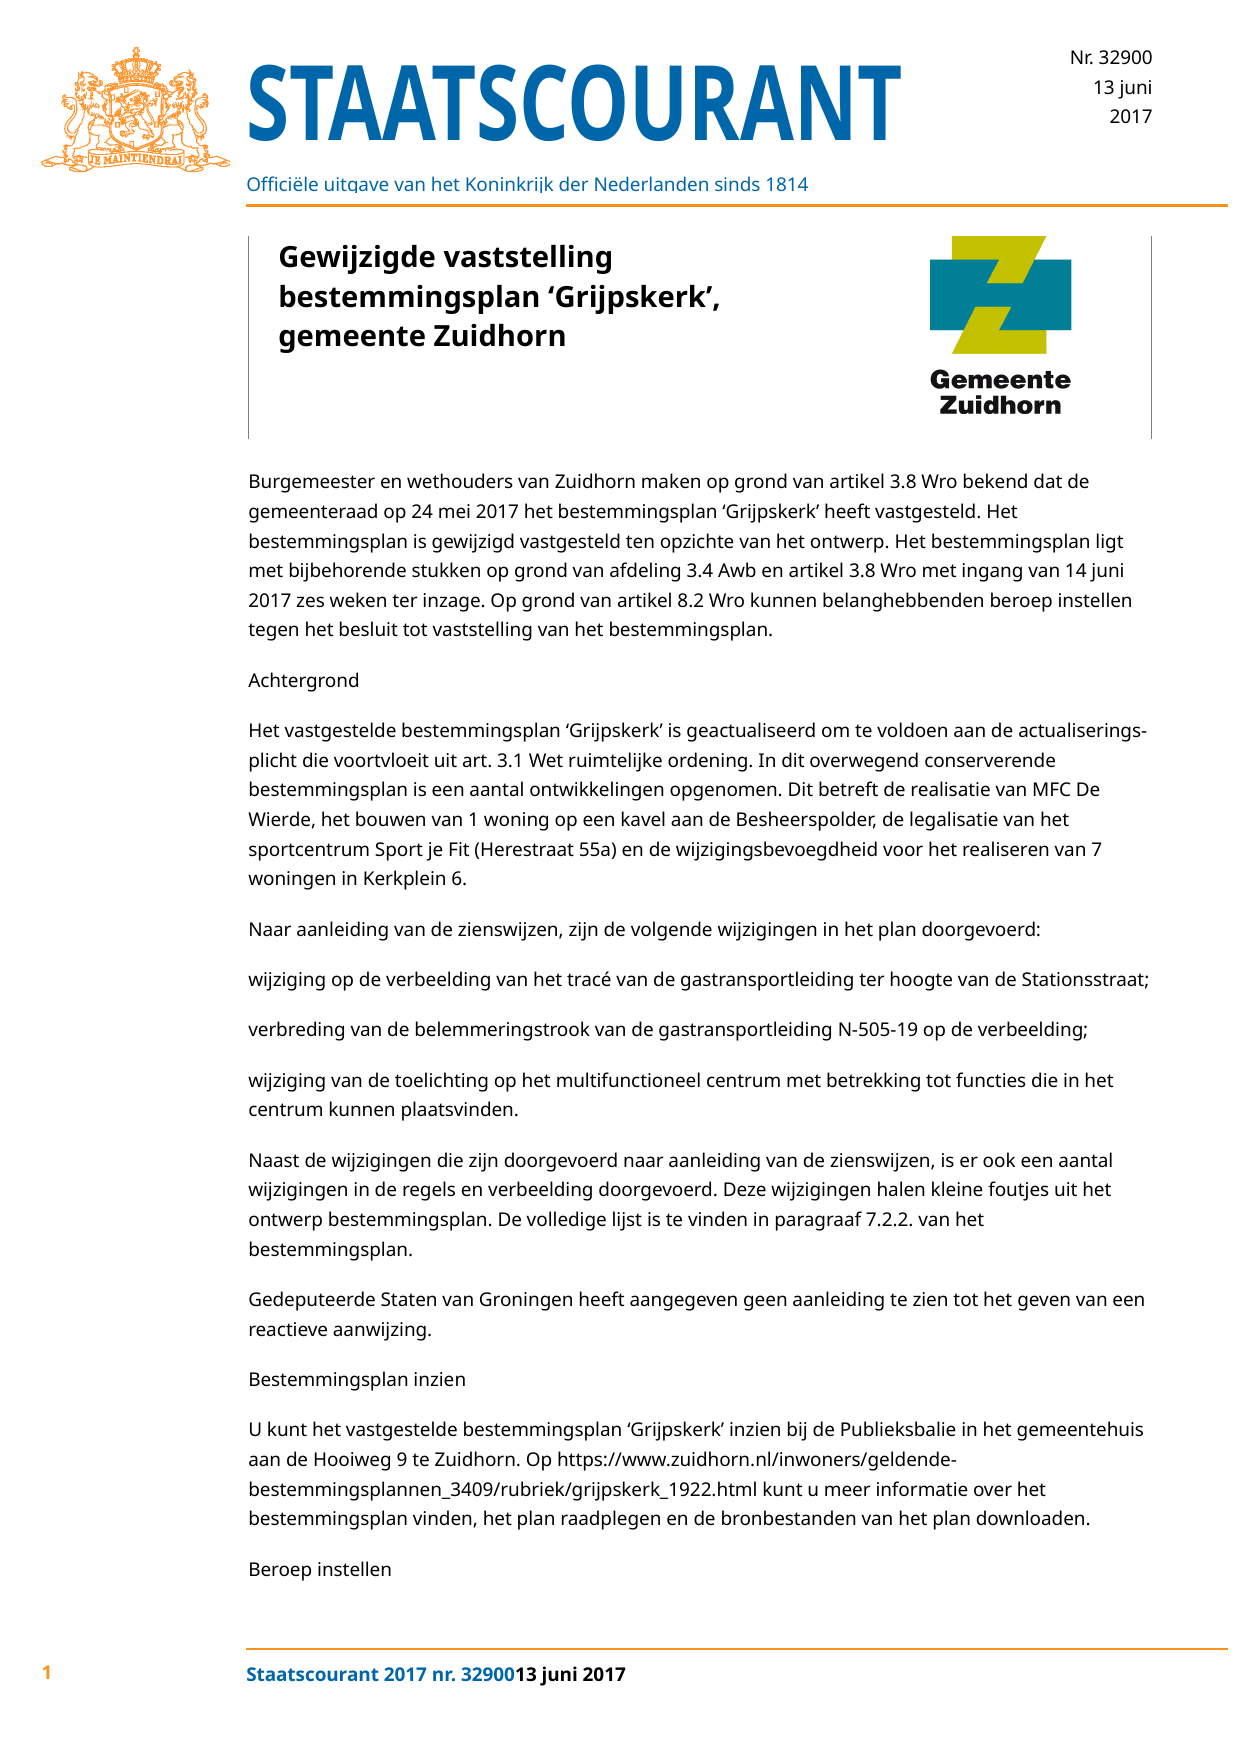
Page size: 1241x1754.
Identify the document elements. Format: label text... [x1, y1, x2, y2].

text verbreding van de belemmeringstrook van de gastransportleiding N-505-19 op de verbeelding; [248, 1017, 1152, 1042]
text Burgemeester en wethouders van Zuidhorn maken op grond van artikel 3.8 Wro bekend dat de gemeenteraad op 24 mei 2017 het bestemmingsplan ‘Grijpskerk’ heeft vastgesteld. Het bestemmingsplan is gewijzigd vastgesteld ten opzichte van het ontwerp. Het bestemmingsplan ligt met bijbehorende stukken op grond van afdeling 3.4 Awb en artikel 3.8 Wro met ingang van 14 juni 2017 zes weken ter inzage. Op grond van artikel 8.2 Wro kunnen belanghebbenden beroep instellen tegen het besluit tot vaststelling van het bestemmingsplan. [248, 469, 1152, 642]
table_header [1072, 236, 1151, 413]
text wijziging op de verbeelding van het tracé van de gastransportleiding ter hoogte van de Stationsstraat; [248, 966, 1152, 992]
text U kunt het vastgestelde bestemmingsplan ‘Grijpskerk’ inzien bij de Publieksbalie in het gemeentehuis aan de Hooiweg 9 te Zuidhorn. Op https://www.zuidhorn.nl/inwoners/geldende-bestemmingsplannen_3409/rubriek/grijpskerk_1922.html kunt u meer informatie over het bestemmingsplan vinden, het plan raadplegen en de bronbestanden van het plan downloaden. [248, 1417, 1152, 1531]
text Achtergrond [248, 667, 1152, 693]
picture [41, 47, 231, 172]
text wijziging van de toelichting op het multifunctioneel centrum met betrekking tot functies die in het centrum kunnen plaatsvinden. [248, 1067, 1152, 1122]
text Gedeputeerde Staten van Groningen heeft aangegeven geen aanleiding te zien tot het geven van een reactieve aanwijzing. [248, 1286, 1152, 1341]
table_header [850, 414, 1151, 439]
text Beroep instellen [248, 1556, 1152, 1581]
text Naar aanleiding van de zienswijzen, zijn de volgende wijzigingen in het plan doorgevoerd: [248, 916, 1152, 941]
text Het vastgestelde bestemmingsplan ‘Grijpskerk’ is geactualiseerd om te voldoen aan de actualiserings-plicht die voortvloeit uit art. 3.1 Wet ruimtelijke ordening. In dit overwegend conserverende bestemmingsplan is een aantal ontwikkelingen opgenomen. Dit betreft de realisatie van MFC De Wierde, het bouwen van 1 woning op een kavel aan de Besheerspolder, de legalisatie van het sportcentrum Sport je Fit (Herestraat 55a) en de wijzigingsbevoegdheid voor het realiseren van 7 woningen in Kerkplein 6. [248, 717, 1152, 891]
table_header [850, 236, 930, 413]
table_header Gewijzigde vaststelling bestemmingsplan ‘Grijpskerk’, gemeente Zuidhorn [249, 236, 850, 439]
text Bestemmingsplan inzien [248, 1366, 1152, 1392]
picture [930, 236, 1072, 414]
text Naast de wijzigingen die zijn doorgevoerd naar aanleiding van de zienswijzen, is er ook een aantal wijzigingen in de regels en verbeelding doorgevoerd. Deze wijzigingen halen kleine foutjes uit het ontwerp bestemmingsplan. De volledige lijst is te vinden in paragraaf 7.2.2. van het bestemmingsplan. [248, 1147, 1152, 1261]
